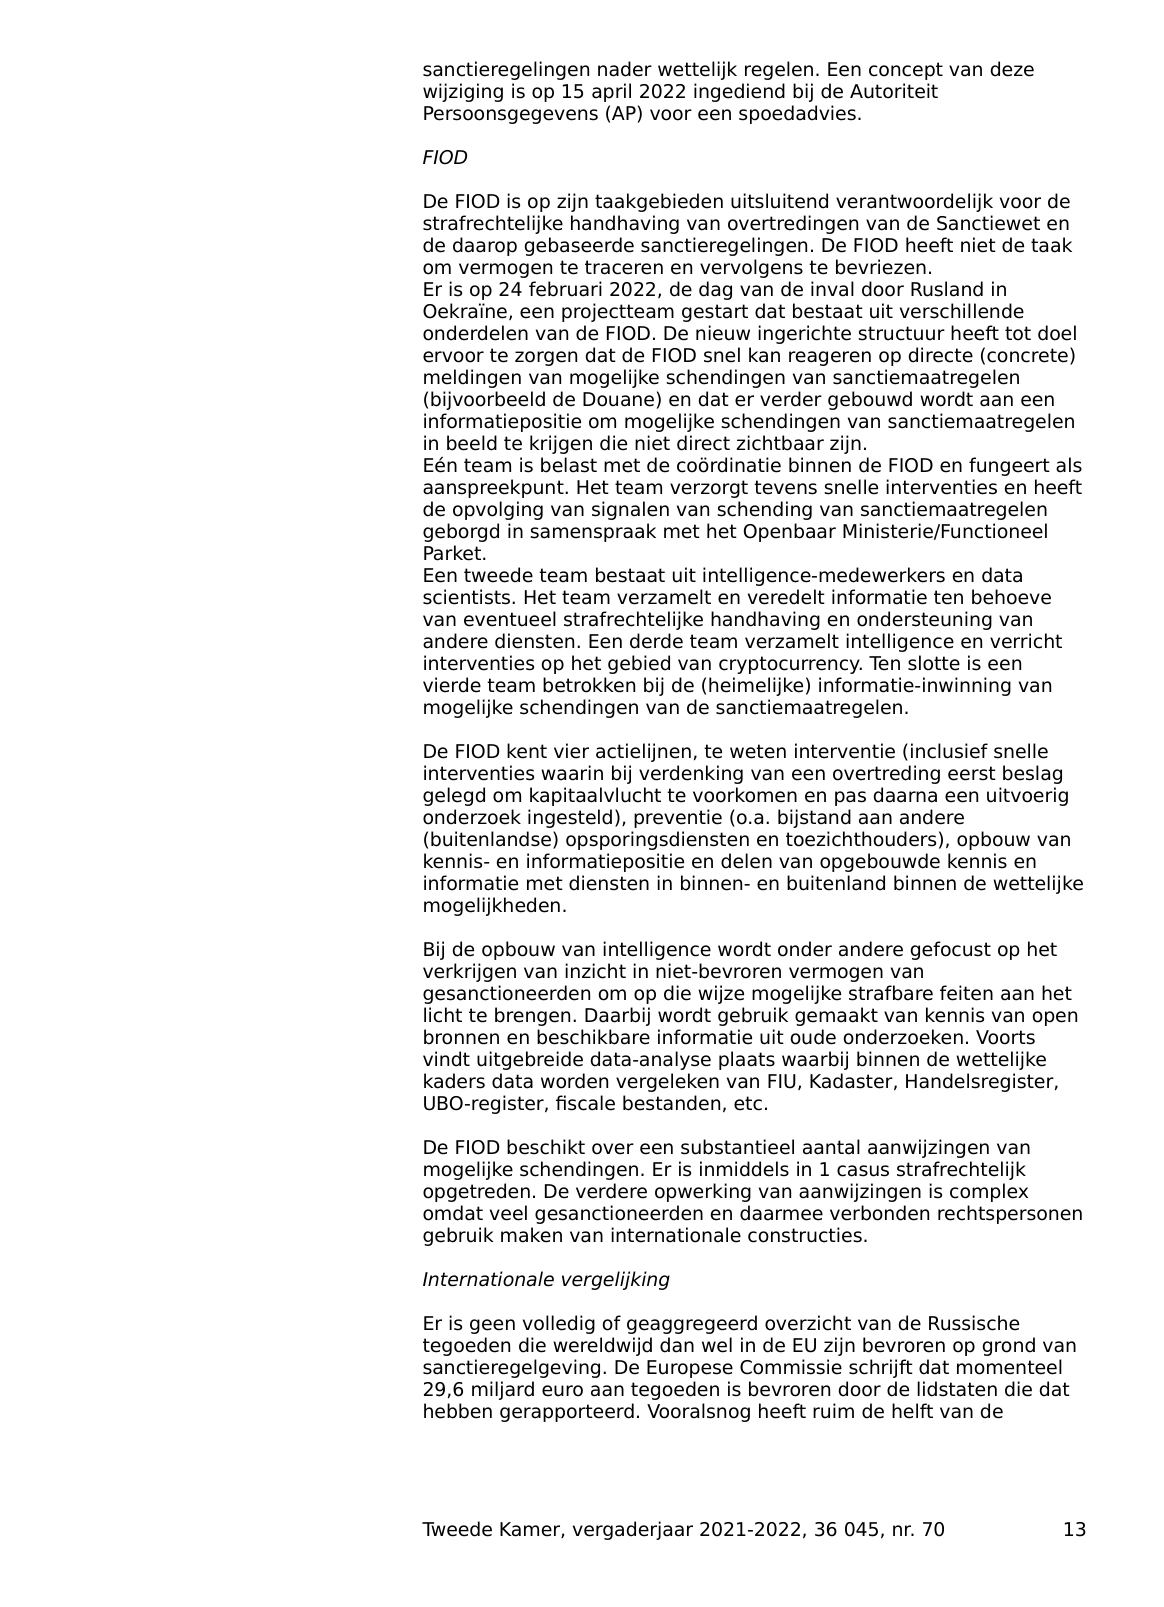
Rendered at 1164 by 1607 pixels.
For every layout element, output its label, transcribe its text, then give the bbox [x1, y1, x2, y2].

text De FIOD beschikt over een substantieel aantal aanwijzingen van mogelijke schendingen. Er is inmiddels in 1 casus strafrechtelijk opgetreden. De verdere opwerking van aanwijzingen is complex omdat veel gesanctioneerden en daarmee verbonden rechtspersonen gebruik maken van internationale constructies. [422, 1137, 1087, 1247]
text Eén team is belast met de coördinatie binnen de FIOD en fungeert als aanspreekpunt. Het team verzorgt tevens snelle interventies en heeft de opvolging van signalen van schending van sanctiemaatregelen geborgd in samenspraak met het Openbaar Ministerie/Functioneel Parket. [422, 455, 1087, 565]
text Er is geen volledig of geaggregeerd overzicht van de Russische tegoeden die wereldwijd dan wel in de EU zijn bevroren op grond van sanctieregelgeving. De Europese Commissie schrijft dat momenteel 29,6 miljard euro aan tegoeden is bevroren door de lidstaten die dat hebben gerapporteerd. Vooralsnog heeft ruim de helft van de [422, 1313, 1087, 1423]
text Een tweede team bestaat uit intelligence-medewerkers en data scientists. Het team verzamelt en veredelt informatie ten behoeve van eventueel strafrechtelijke handhaving en ondersteuning van andere diensten. Een derde team verzamelt intelligence en verricht interventies op het gebied van cryptocurrency. Ten slotte is een vierde team betrokken bij de (heimelijke) informatie-inwinning van mogelijke schendingen van de sanctiemaatregelen. [422, 565, 1087, 719]
text Bij de opbouw van intelligence wordt onder andere gefocust op het verkrijgen van inzicht in niet-bevroren vermogen van gesanctioneerden om op die wijze mogelijke strafbare feiten aan het licht te brengen. Daarbij wordt gebruik gemaakt van kennis van open bronnen en beschikbare informatie uit oude onderzoeken. Voorts vindt uitgebreide data-analyse plaats waarbij binnen de wettelijke kaders data worden vergeleken van FIU, Kadaster, Handelsregister, UBO-register, fiscale bestanden, etc. [422, 939, 1087, 1115]
text sanctieregelingen nader wettelijk regelen. Een concept van deze wijziging is op 15 april 2022 ingediend bij de Autoriteit Persoonsgegevens (AP) voor een spoedadvies. [422, 59, 1087, 125]
subtitle FIOD [422, 147, 1087, 169]
text Er is op 24 februari 2022, de dag van de inval door Rusland in Oekraïne, een projectteam gestart dat bestaat uit verschillende onderdelen van de FIOD. De nieuw ingerichte structuur heeft tot doel ervoor te zorgen dat de FIOD snel kan reageren op directe (concrete) meldingen van mogelijke schendingen van sanctiemaatregelen (bijvoorbeeld de Douane) en dat er verder gebouwd wordt aan een informatiepositie om mogelijke schendingen van sanctiemaatregelen in beeld te krijgen die niet direct zichtbaar zijn. [422, 279, 1087, 455]
text De FIOD is op zijn taakgebieden uitsluitend verantwoordelijk voor de strafrechtelijke handhaving van overtredingen van de Sanctiewet en de daarop gebaseerde sanctieregelingen. De FIOD heeft niet de taak om vermogen te traceren en vervolgens te bevriezen. [422, 191, 1087, 279]
subtitle Internationale vergelijking [422, 1269, 1087, 1291]
text De FIOD kent vier actielijnen, te weten interventie (inclusief snelle interventies waarin bij verdenking van een overtreding eerst beslag gelegd om kapitaalvlucht te voorkomen en pas daarna een uitvoerig onderzoek ingesteld), preventie (o.a. bijstand aan andere (buitenlandse) opsporingsdiensten en toezichthouders), opbouw van kennis- en informatiepositie en delen van opgebouwde kennis en informatie met diensten in binnen- en buitenland binnen de wettelijke mogelijkheden. [422, 741, 1087, 917]
